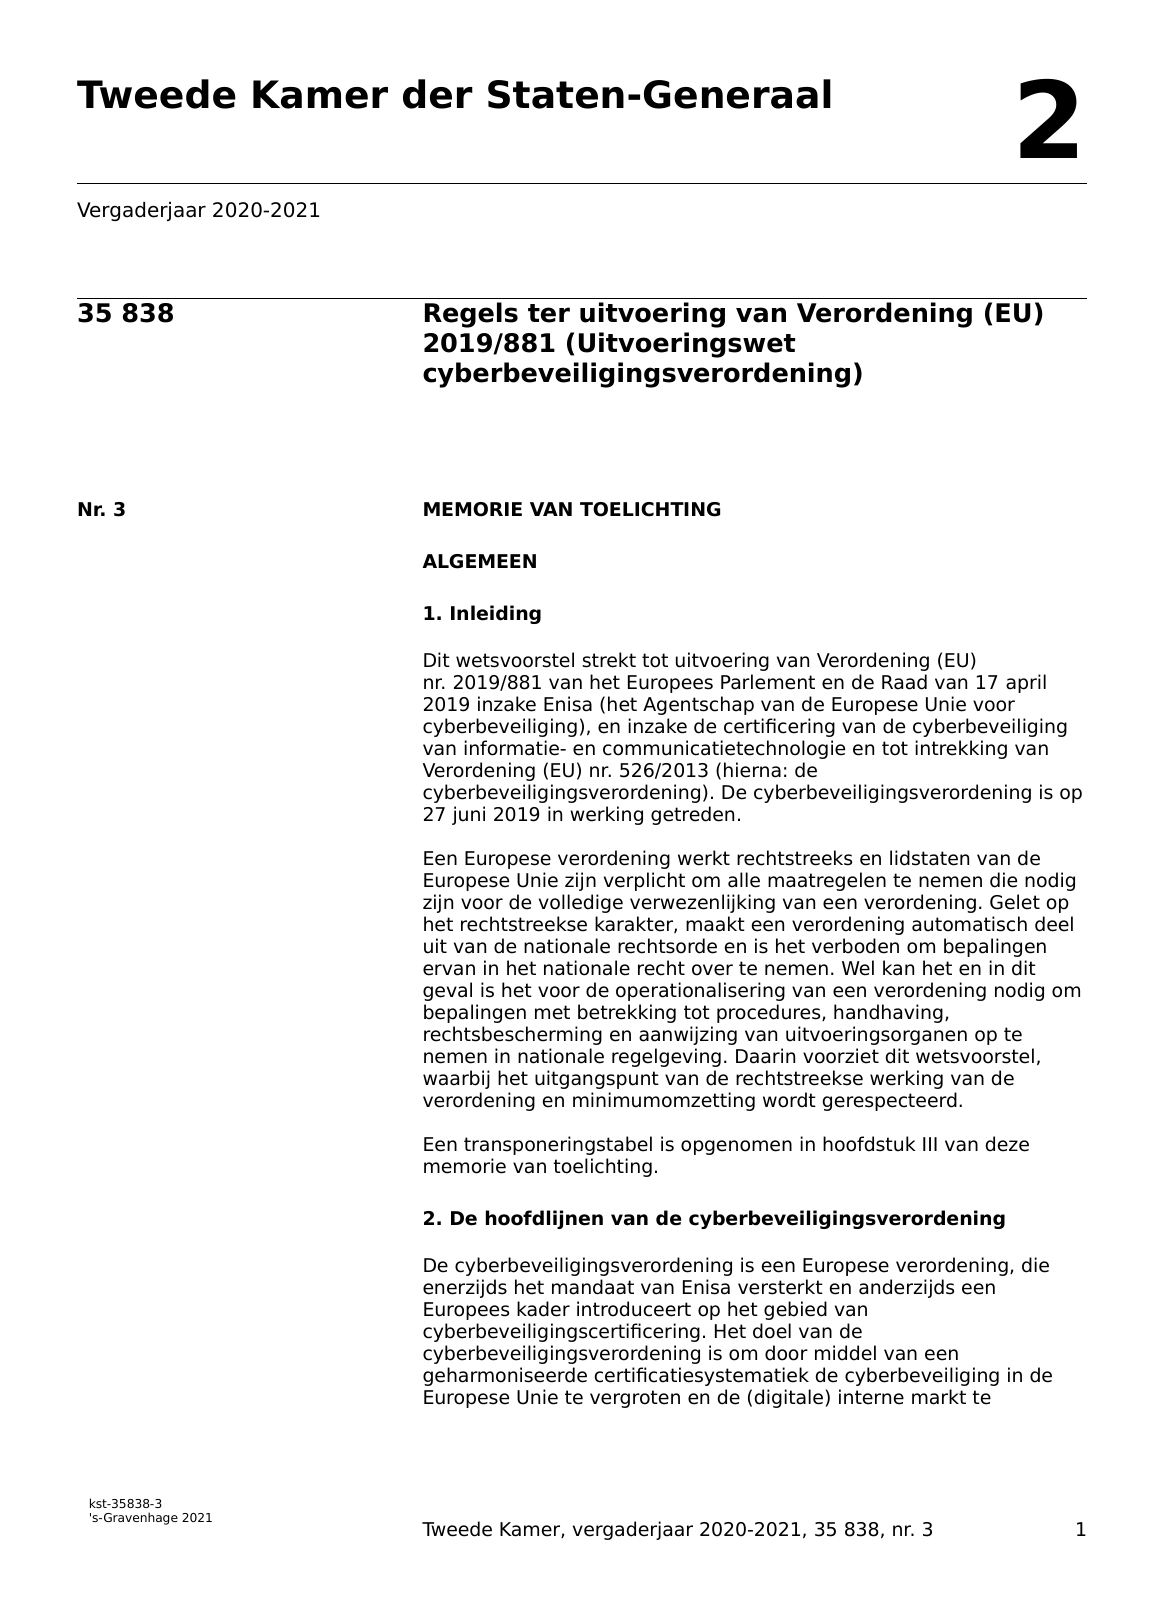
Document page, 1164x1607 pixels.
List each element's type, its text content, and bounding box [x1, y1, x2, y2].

text De cyberbeveiligingsverordening is een Europese verordening, die enerzijds het mandaat van Enisa versterkt en anderzijds een Europees kader introduceert op het gebied van cyberbeveiligingscertificering. Het doel van de cyberbeveiligingsverordening is om door middel van een geharmoniseerde certificatiesystematiek de cyberbeveiliging in de Europese Unie te vergroten en de (digitale) interne markt te [422, 1255, 1087, 1409]
text Een transponeringstabel is opgenomen in hoofdstuk III van deze memorie van toelichting. [422, 1134, 1087, 1178]
subtitle 35 838 Regels ter uitvoering van Verordening (EU) 2019/881 (Uitvoeringswet cyberbeveiligingsverordening) [77, 299, 1087, 388]
subtitle Nr. 3 MEMORIE VAN TOELICHTING [77, 499, 1087, 521]
subtitle ALGEMEEN [422, 551, 1087, 573]
table_header Tweede Kamer der Staten-Generaal [77, 59, 886, 183]
text Dit wetsvoorstel strekt tot uitvoering van Verordening (EU) nr. 2019/881 van het Europees Parlement en de Raad van 17 april 2019 inzake Enisa (het Agentschap van de Europese Unie voor cyberbeveiliging), en inzake de certificering van de cyberbeveiliging van informatie- en communicatietechnologie en tot intrekking van Verordening (EU) nr. 526/2013 (hierna: de cyberbeveiligingsverordening). De cyberbeveiligingsverordening is op 27 juni 2019 in werking getreden. [422, 650, 1087, 826]
table_cell Vergaderjaar 2020-2021 [77, 184, 1087, 298]
subtitle 2. De hoofdlijnen van de cyberbeveiligingsverordening [422, 1208, 1087, 1230]
text kst-35838-3 [88, 1497, 323, 1511]
text 's-Gravenhage 2021 [88, 1511, 323, 1525]
table_header 2 [886, 59, 1087, 183]
subtitle 1. Inleiding [422, 603, 1087, 625]
text Een Europese verordening werkt rechtstreeks en lidstaten van de Europese Unie zijn verplicht om alle maatregelen te nemen die nodig zijn voor de volledige verwezenlijking van een verordening. Gelet op het rechtstreekse karakter, maakt een verordening automatisch deel uit van de nationale rechtsorde en is het verboden om bepalingen ervan in het nationale recht over te nemen. Wel kan het en in dit geval is het voor de operationalisering van een verordening nodig om bepalingen met betrekking tot procedures, handhaving, rechtsbescherming en aanwijzing van uitvoeringsorganen op te nemen in nationale regelgeving. Daarin voorziet dit wetsvoorstel, waarbij het uitgangspunt van de rechtstreekse werking van de verordening en minimumomzetting wordt gerespecteerd. [422, 848, 1087, 1112]
